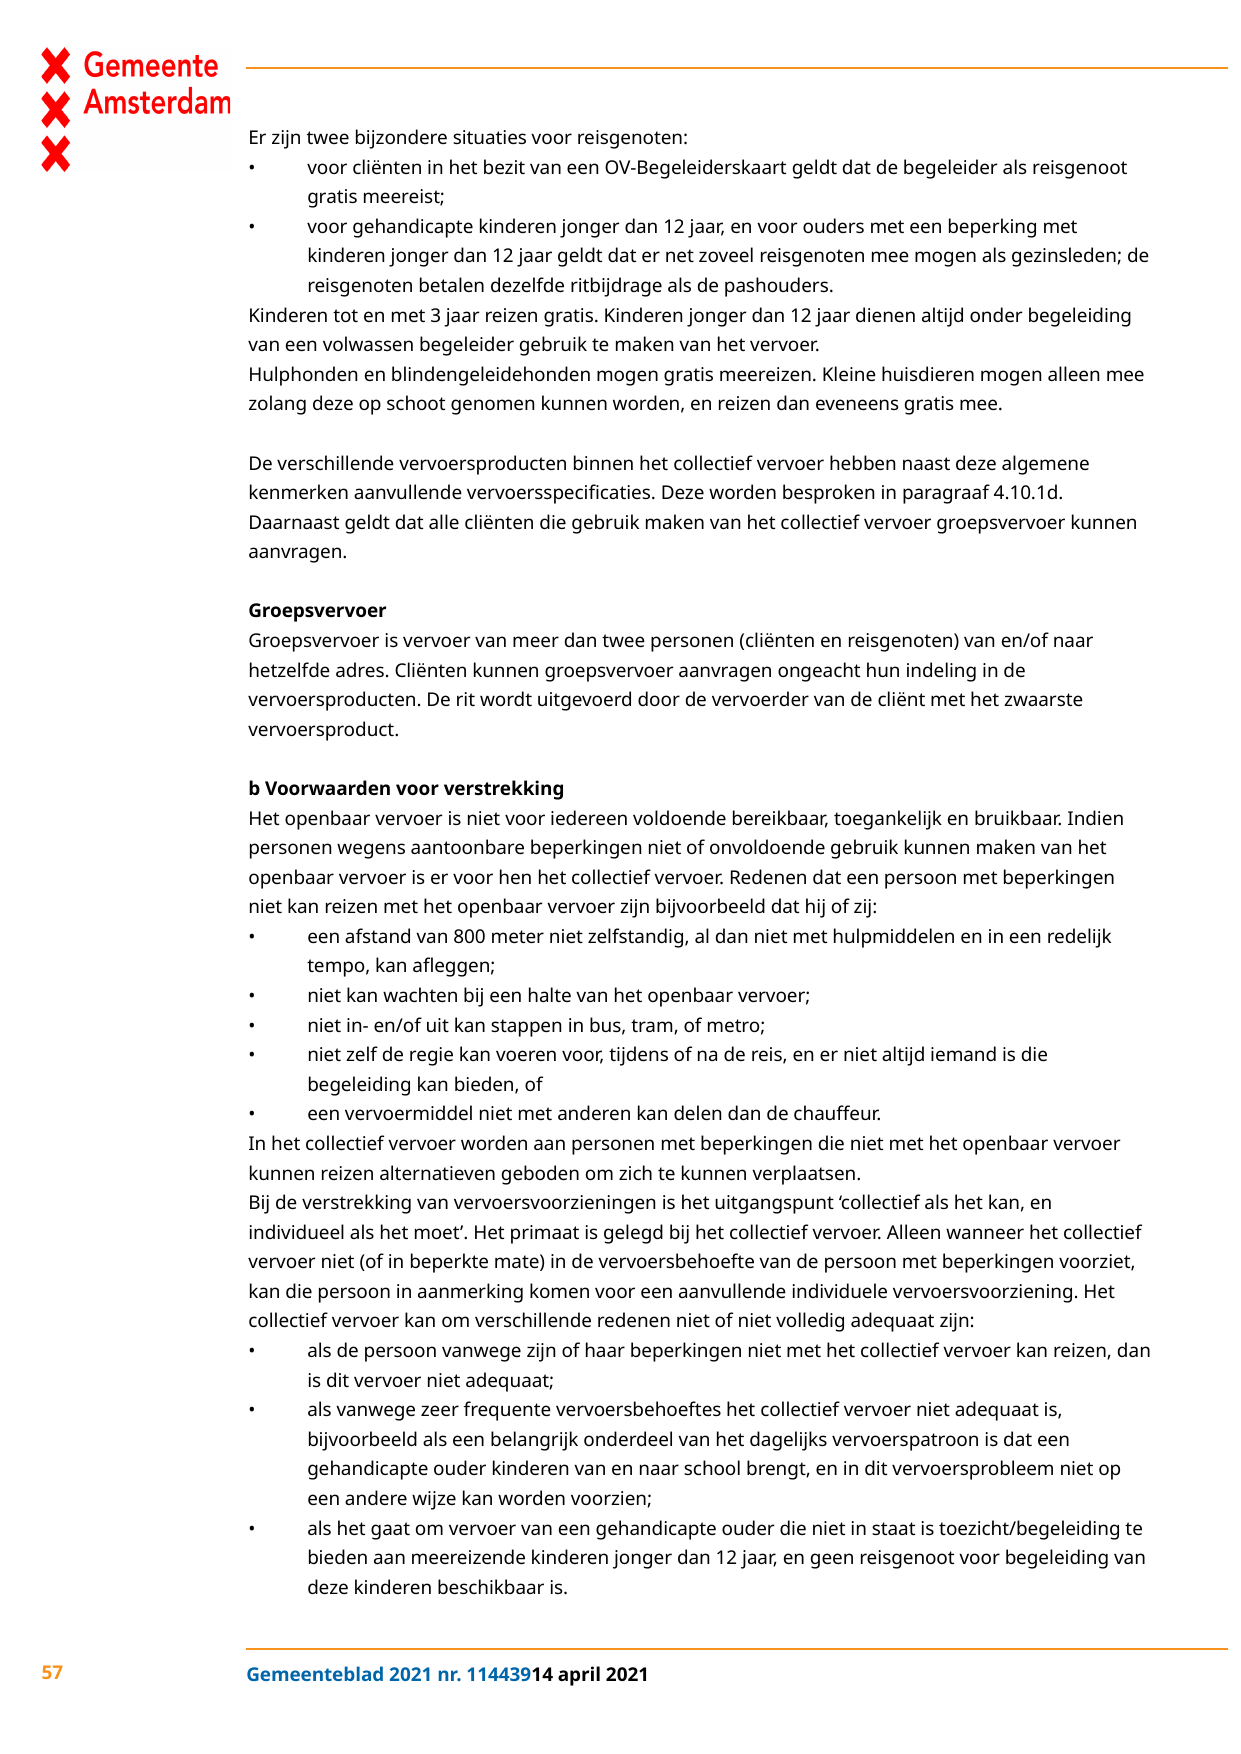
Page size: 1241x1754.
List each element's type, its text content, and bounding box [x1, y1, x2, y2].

text De verschillende vervoersproducten binnen het collectief vervoer hebben naast deze algemene kenmerken aanvullende vervoersspecificaties. Deze worden besproken in paragraaf 4.10.1d. Daarnaast geldt dat alle cliënten die gebruik maken van het collectief vervoer groepsvervoer kunnen aanvragen. [248, 450, 1152, 564]
list een vervoermiddel niet met anderen kan delen dan de chauffeur. [248, 1101, 1152, 1126]
picture [41, 47, 231, 172]
list een afstand van 800 meter niet zelfstandig, al dan niet met hulpmiddelen en in een redelijk tempo, kan afleggen; [248, 923, 1152, 978]
list niet kan wachten bij een halte van het openbaar vervoer; [248, 982, 1152, 1008]
text Het openbaar vervoer is niet voor iedereen voldoende bereikbaar, toegankelijk en bruikbaar. Indien personen wegens aantoonbare beperkingen niet of onvoldoende gebruik kunnen maken van het openbaar vervoer is er voor hen het collectief vervoer. Redenen dat een persoon met beperkingen niet kan reizen met het openbaar vervoer zijn bijvoorbeeld dat hij of zij: [248, 805, 1152, 919]
text Groepsvervoer [248, 598, 1152, 623]
list als vanwege zeer frequente vervoersbehoeftes het collectief vervoer niet adequaat is, bijvoorbeeld als een belangrijk onderdeel van het dagelijks vervoerspatroon is dat een gehandicapte ouder kinderen van en naar school brengt, en in dit vervoersprobleem niet op een andere wijze kan worden voorzien; [248, 1396, 1152, 1511]
text Er zijn twee bijzondere situaties voor reisgenoten: [248, 124, 1152, 150]
list niet in- en/of uit kan stappen in bus, tram, of metro; [248, 1012, 1152, 1038]
list als de persoon vanwege zijn of haar beperkingen niet met het collectief vervoer kan reizen, dan is dit vervoer niet adequaat; [248, 1337, 1152, 1393]
text Kinderen tot en met 3 jaar reizen gratis. Kinderen jonger dan 12 jaar dienen altijd onder begeleiding van een volwassen begeleider gebruik te maken van het vervoer. [248, 302, 1152, 357]
text Groepsvervoer is vervoer van meer dan twee personen (cliënten en reisgenoten) van en/of naar hetzelfde adres. Cliënten kunnen groepsvervoer aanvragen ongeacht hun indeling in de vervoersproducten. De rit wordt uitgevoerd door de vervoerder van de cliënt met het zwaarste vervoersproduct. [248, 627, 1152, 742]
list niet zelf de regie kan voeren voor, tijdens of na de reis, en er niet altijd iemand is die begeleiding kan bieden, of [248, 1041, 1152, 1097]
list voor cliënten in het bezit van een OV-Begeleiderskaart geldt dat de begeleider als reisgenoot gratis meereist; [248, 154, 1152, 209]
list als het gaat om vervoer van een gehandicapte ouder die niet in staat is toezicht/begeleiding te bieden aan meereizende kinderen jonger dan 12 jaar, en geen reisgenoot voor begeleiding van deze kinderen beschikbaar is. [248, 1515, 1152, 1600]
text Hulphonden en blindengeleidehonden mogen gratis meereizen. Kleine huisdieren mogen alleen mee zolang deze op schoot genomen kunnen worden, en reizen dan eveneens gratis mee. [248, 361, 1152, 416]
text In het collectief vervoer worden aan personen met beperkingen die niet met het openbaar vervoer kunnen reizen alternatieven geboden om zich te kunnen verplaatsen. [248, 1130, 1152, 1186]
text Bij de verstrekking van vervoersvoorzieningen is het uitgangspunt ‘collectief als het kan, en individueel als het moet’. Het primaat is gelegd bij het collectief vervoer. Alleen wanneer het collectief vervoer niet (of in beperkte mate) in de vervoersbehoefte van de persoon met beperkingen voorziet, kan die persoon in aanmerking komen voor een aanvullende individuele vervoersvoorziening. Het collectief vervoer kan om verschillende redenen niet of niet volledig adequaat zijn: [248, 1189, 1152, 1333]
text b Voorwaarden voor verstrekking [248, 775, 1152, 801]
list voor gehandicapte kinderen jonger dan 12 jaar, en voor ouders met een beperking met kinderen jonger dan 12 jaar geldt dat er net zoveel reisgenoten mee mogen als gezinsleden; de reisgenoten betalen dezelfde ritbijdrage als de pashouders. [248, 213, 1152, 298]
